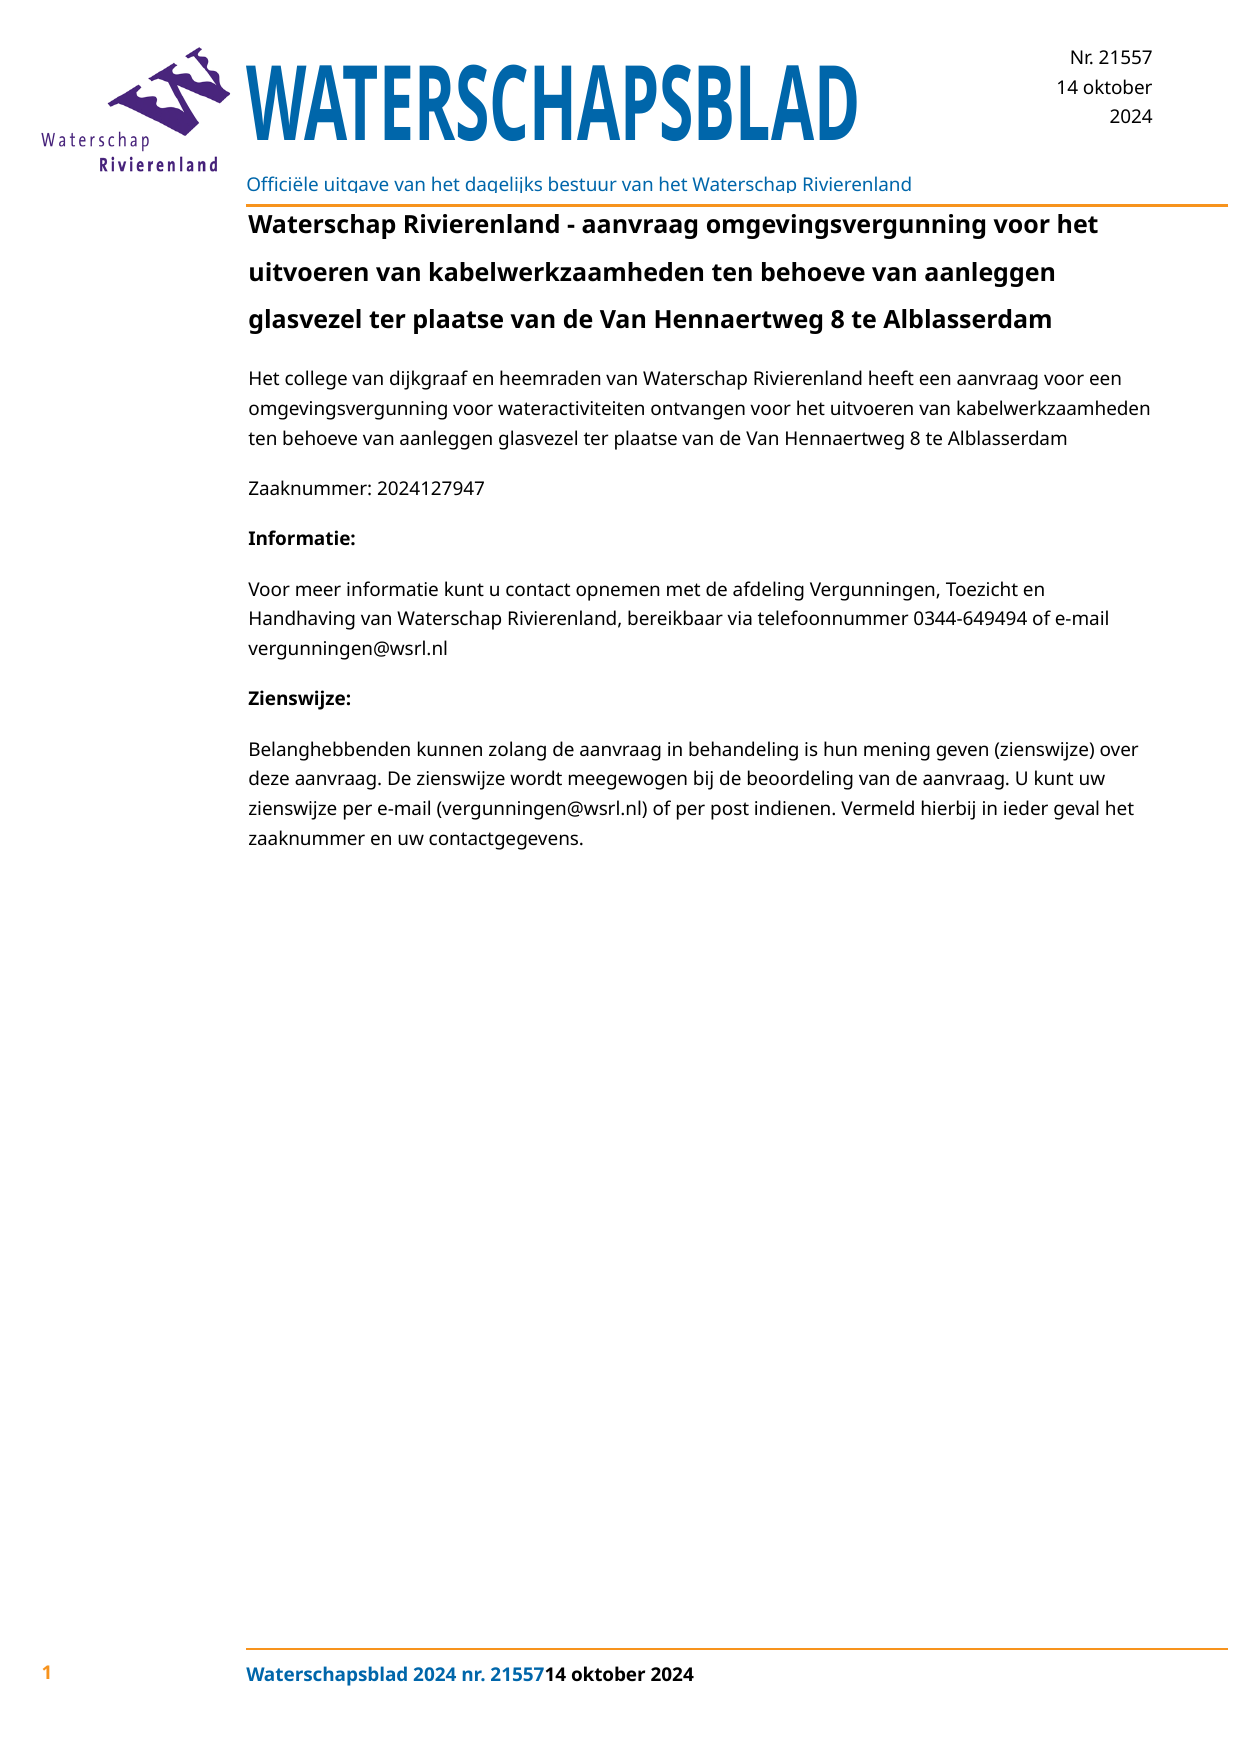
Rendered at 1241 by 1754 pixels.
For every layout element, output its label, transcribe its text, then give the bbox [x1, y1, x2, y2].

text Het college van dijkgraaf en heemraden van Waterschap Rivierenland heeft een aanvraag voor een omgevingsvergunning voor wateractiviteiten ontvangen voor het uitvoeren van kabelwerkzaamheden ten behoeve van aanleggen glasvezel ter plaatse van de Van Hennaertweg 8 te Alblasserdam [248, 366, 1152, 450]
text Belanghebbenden kunnen zolang de aanvraag in behandeling is hun mening geven (zienswijze) over deze aanvraag. De zienswijze wordt meegewogen bij de beoordeling van de aanvraag. U kunt uw zienswijze per e-mail (vergunningen@wsrl.nl) of per post indienen. Vermeld hierbij in ieder geval het zaaknummer en uw contactgegevens. [248, 736, 1152, 850]
text Voor meer informatie kunt u contact opnemen met de afdeling Vergunningen, Toezicht en Handhaving van Waterschap Rivierenland, bereikbaar via telefoonnummer 0344-649494 of e-mail vergunningen@wsrl.nl [248, 576, 1152, 661]
text Informatie: [248, 526, 1152, 551]
text Zaaknummer: 2024127947 [248, 475, 1152, 501]
text Zienswijze: [248, 686, 1152, 711]
picture [41, 47, 231, 172]
text Waterschap Rivierenland - aanvraag omgevingsvergunning voor het uitvoeren van kabelwerkzaamheden ten behoeve van aanleggen glasvezel ter plaatse van de Van Hennaertweg 8 te Alblasserdam [248, 207, 1152, 336]
